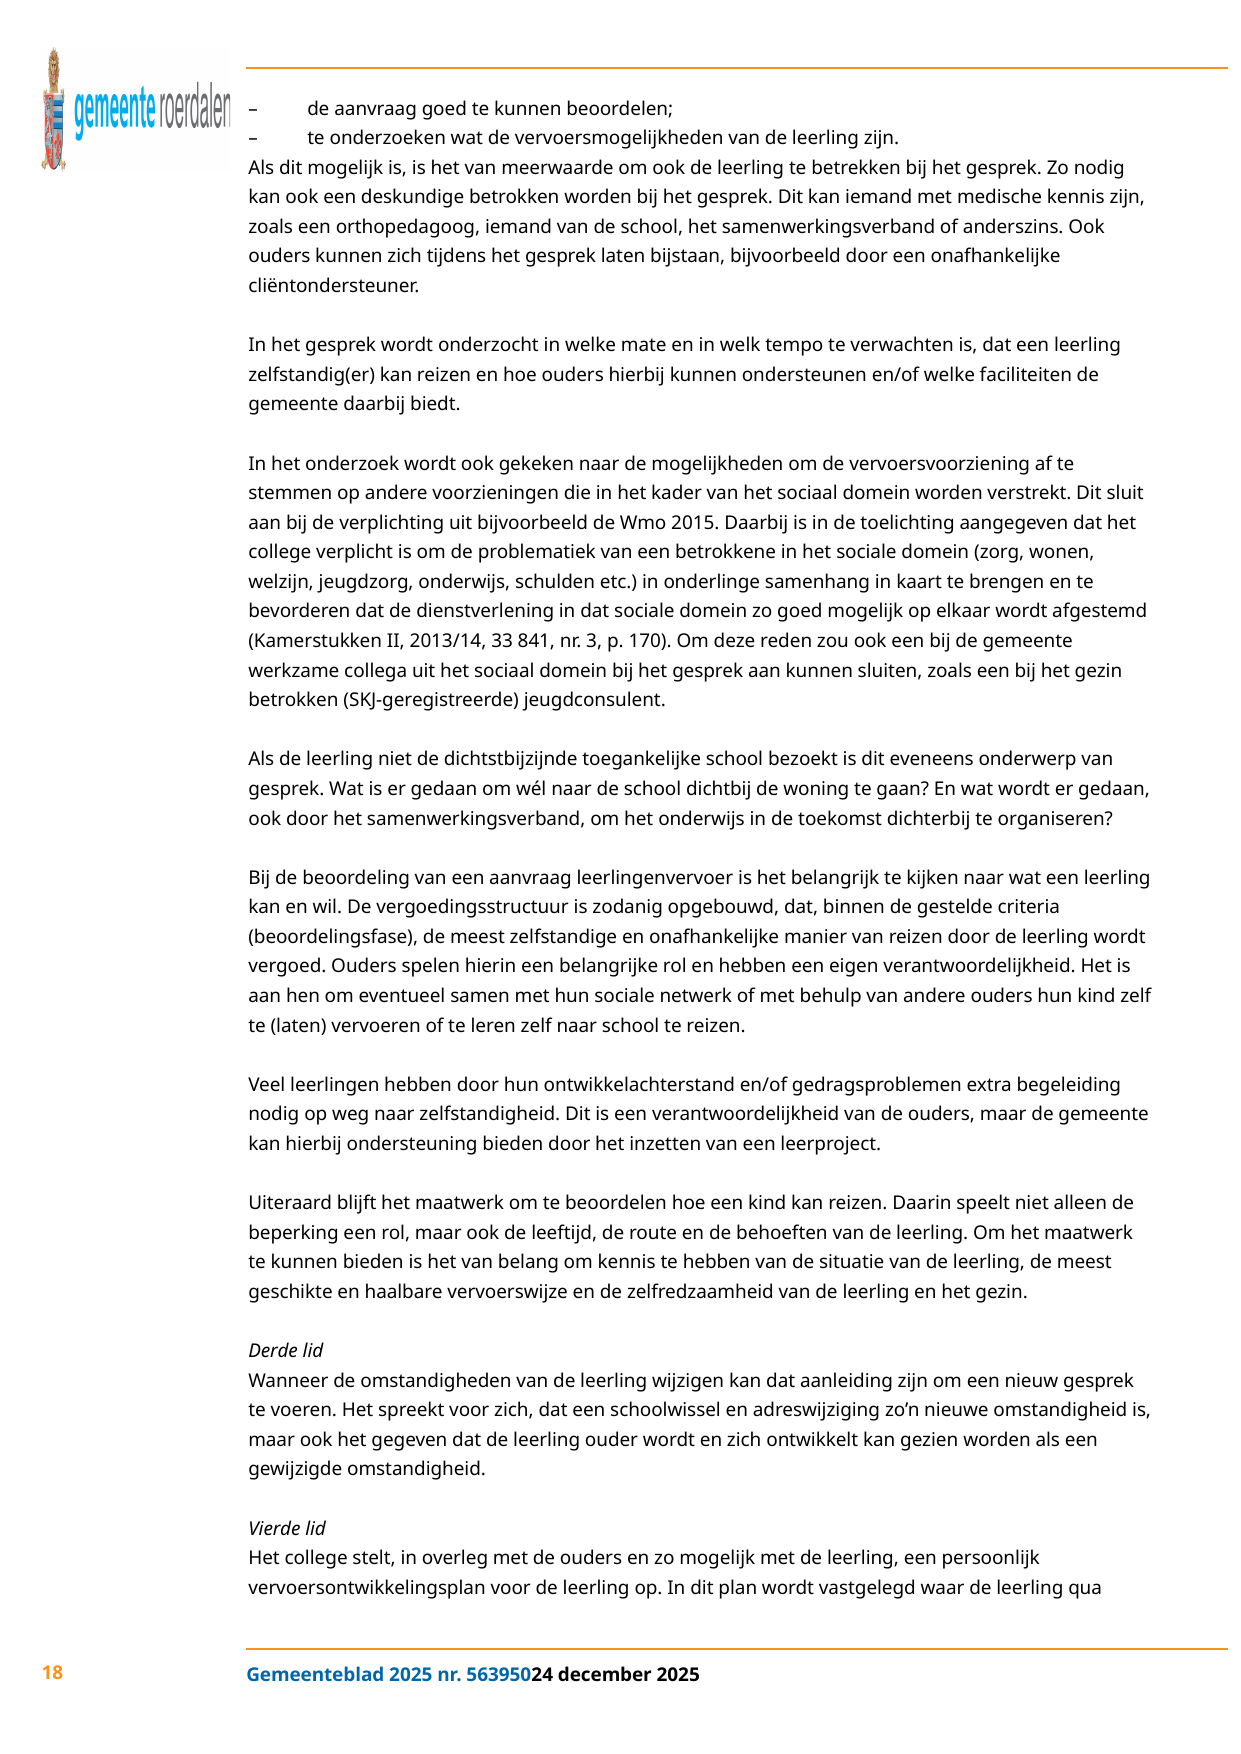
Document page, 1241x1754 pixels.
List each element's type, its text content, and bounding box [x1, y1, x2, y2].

text Het college stelt, in overleg met de ouders en zo mogelijk met de leerling, een persoonlijk vervoersontwikkelingsplan voor de leerling op. In dit plan wordt vastgelegd waar de leerling qua [248, 1544, 1152, 1600]
text Vierde lid [248, 1515, 1152, 1541]
text Bij de beoordeling van een aanvraag leerlingenvervoer is het belangrijk te kijken naar wat een leerling kan en wil. De vergoedingsstructuur is zodanig opgebouwd, dat, binnen de gestelde criteria (beoordelingsfase), de meest zelfstandige en onafhankelijke manier van reizen door de leerling wordt vergoed. Ouders spelen hierin een belangrijke rol en hebben een eigen verantwoordelijkheid. Het is aan hen om eventueel samen met hun sociale netwerk of met behulp van andere ouders hun kind zelf te (laten) vervoeren of te leren zelf naar school te reizen. [248, 864, 1152, 1038]
text Uiteraard blijft het maatwerk om te beoordelen hoe een kind kan reizen. Daarin speelt niet alleen de beperking een rol, maar ook de leeftijd, de route en de behoeften van de leerling. Om het maatwerk te kunnen bieden is het van belang om kennis te hebben van de situatie van de leerling, de meest geschikte en haalbare vervoerswijze en de zelfredzaamheid van de leerling en het gezin. [248, 1189, 1152, 1304]
text Als de leerling niet de dichtstbijzijnde toegankelijke school bezoekt is dit eveneens onderwerp van gesprek. Wat is er gedaan om wél naar de school dichtbij de woning te gaan? En wat wordt er gedaan, ook door het samenwerkingsverband, om het onderwijs in de toekomst dichterbij te organiseren? [248, 746, 1152, 831]
text Als dit mogelijk is, is het van meerwaarde om ook de leerling te betrekken bij het gesprek. Zo nodig kan ook een deskundige betrokken worden bij het gesprek. Dit kan iemand met medische kennis zijn, zoals een orthopedagoog, iemand van de school, het samenwerkingsverband of anderszins. Ook ouders kunnen zich tijdens het gesprek laten bijstaan, bijvoorbeeld door een onafhankelijke cliëntondersteuner. [248, 154, 1152, 298]
text In het onderzoek wordt ook gekeken naar de mogelijkheden om de vervoersvoorziening af te stemmen op andere voorzieningen die in het kader van het sociaal domein worden verstrekt. Dit sluit aan bij de verplichting uit bijvoorbeeld de Wmo 2015. Daarbij is in de toelichting aangegeven dat het college verplicht is om de problematiek van een betrokkene in het sociale domein (zorg, wonen, welzijn, jeugdzorg, onderwijs, schulden etc.) in onderlinge samenhang in kaart te brengen en te bevorderen dat de dienstverlening in dat sociale domein zo goed mogelijk op elkaar wordt afgestemd (Kamerstukken II, 2013/14, 33 841, nr. 3, p. 170). Om deze reden zou ook een bij de gemeente werkzame collega uit het sociaal domein bij het gesprek aan kunnen sluiten, zoals een bij het gezin betrokken (SKJ-geregistreerde) jeugdconsulent. [248, 450, 1152, 712]
text Veel leerlingen hebben door hun ontwikkelachterstand en/of gedragsproblemen extra begeleiding nodig op weg naar zelfstandigheid. Dit is een verantwoordelijkheid van de ouders, maar de gemeente kan hierbij ondersteuning bieden door het inzetten van een leerproject. [248, 1071, 1152, 1156]
picture [41, 47, 231, 172]
text Derde lid [248, 1337, 1152, 1363]
text Wanneer de omstandigheden van de leerling wijzigen kan dat aanleiding zijn om een nieuw gesprek te voeren. Het spreekt voor zich, dat een schoolwissel en adreswijziging zo’n nieuwe omstandigheid is, maar ook het gegeven dat de leerling ouder wordt en zich ontwikkelt kan gezien worden als een gewijzigde omstandigheid. [248, 1367, 1152, 1481]
list de aanvraag goed te kunnen beoordelen; [248, 95, 1152, 121]
list te onderzoeken wat de vervoersmogelijkheden van de leerling zijn. [248, 124, 1152, 150]
text In het gesprek wordt onderzocht in welke mate en in welk tempo te verwachten is, dat een leerling zelfstandig(er) kan reizen en hoe ouders hierbij kunnen ondersteunen en/of welke faciliteiten de gemeente daarbij biedt. [248, 331, 1152, 416]
